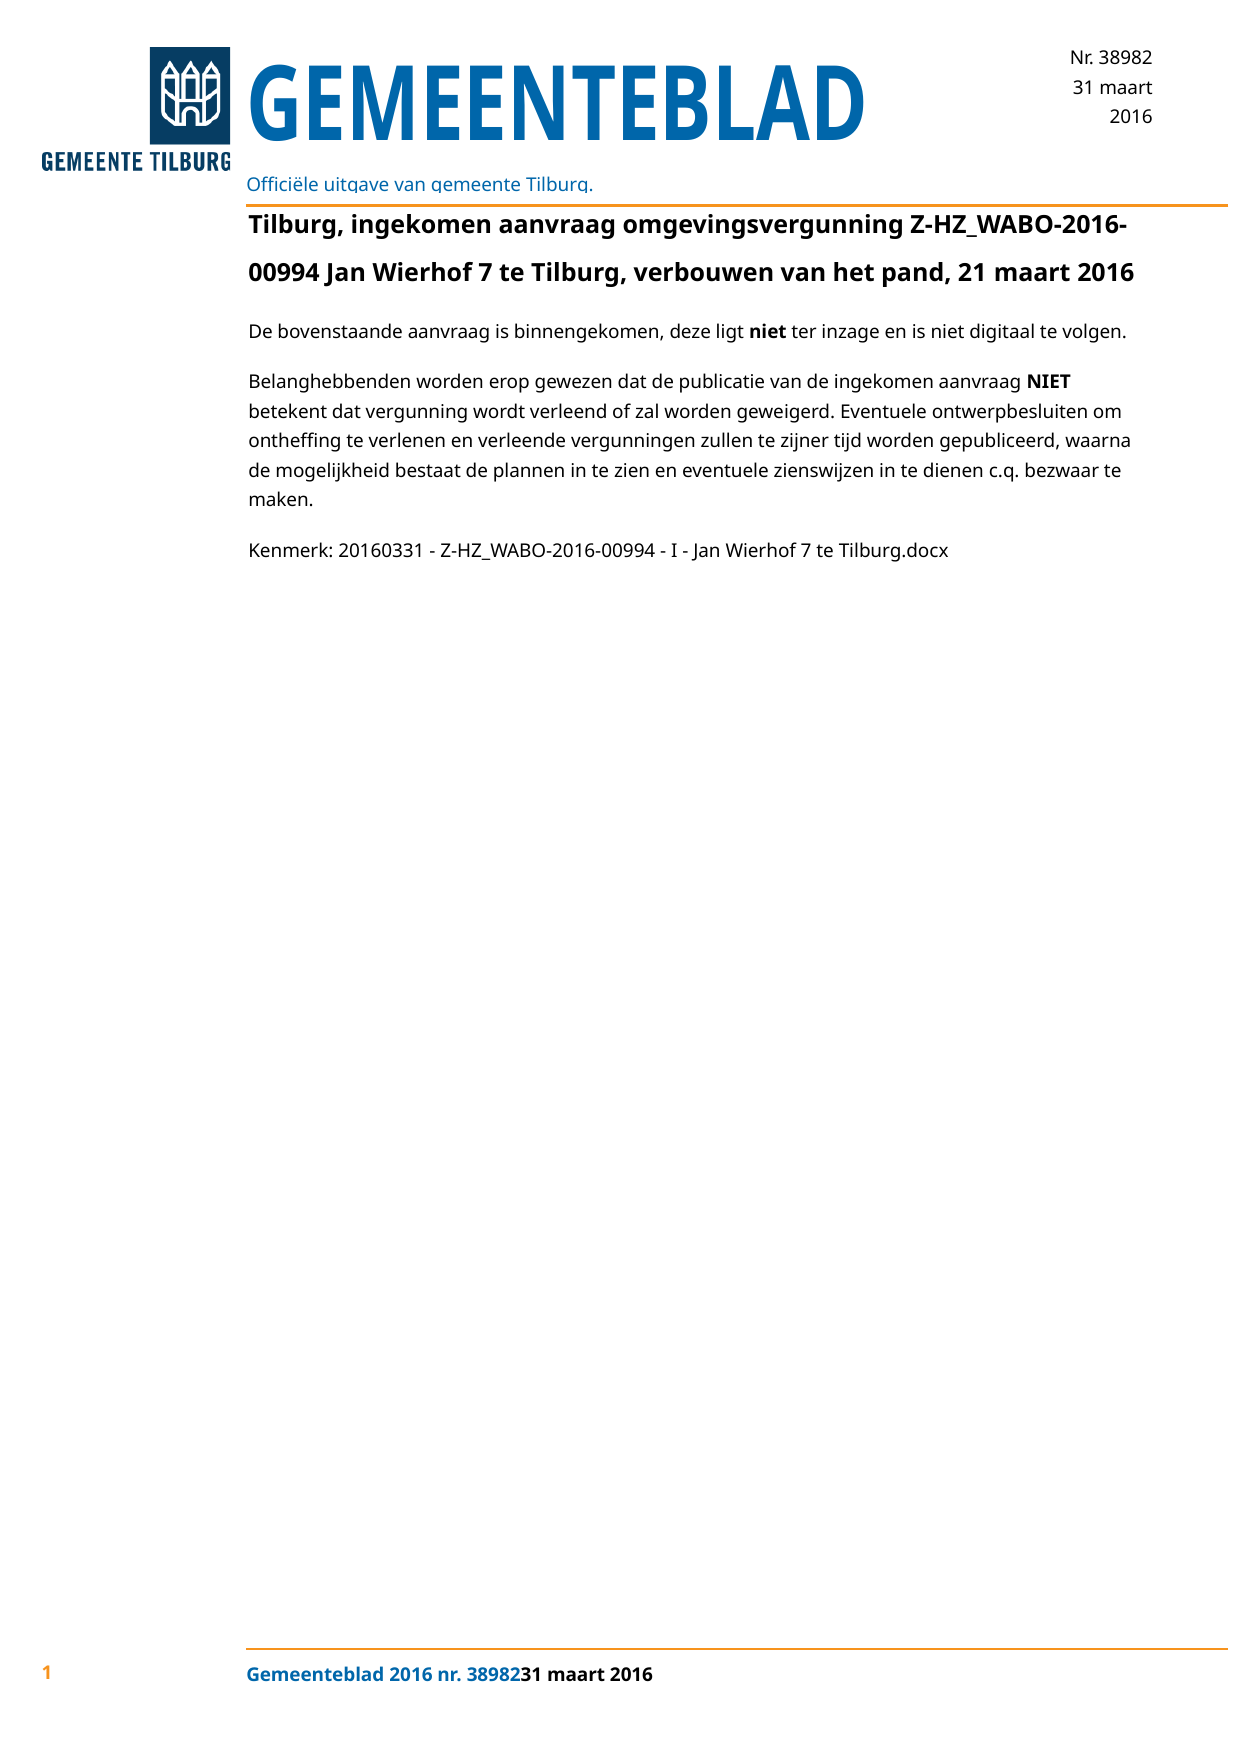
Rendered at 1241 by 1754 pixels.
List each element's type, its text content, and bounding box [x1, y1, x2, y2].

text Belanghebbenden worden erop gewezen dat de publicatie van de ingekomen aanvraag NIET betekent dat vergunning wordt verleend of zal worden geweigerd. Eventuele ontwerpbesluiten om ontheffing te verlenen en verleende vergunningen zullen te zijner tijd worden gepubliceerd, waarna de mogelijkheid bestaat de plannen in te zien en eventuele zienswijzen in te dienen c.q. bezwaar te maken. [248, 368, 1152, 512]
text De bovenstaande aanvraag is binnengekomen, deze ligt niet ter inzage en is niet digitaal te volgen. [248, 318, 1152, 344]
text Tilburg, ingekomen aanvraag omgevingsvergunning Z-HZ_WABO-2016-00994 Jan Wierhof 7 te Tilburg, verbouwen van het pand, 21 maart 2016 [248, 207, 1152, 288]
picture [41, 47, 231, 172]
text Kenmerk: 20160331 - Z-HZ_WABO-2016-00994 - I - Jan Wierhof 7 te Tilburg.docx [248, 537, 1152, 563]
